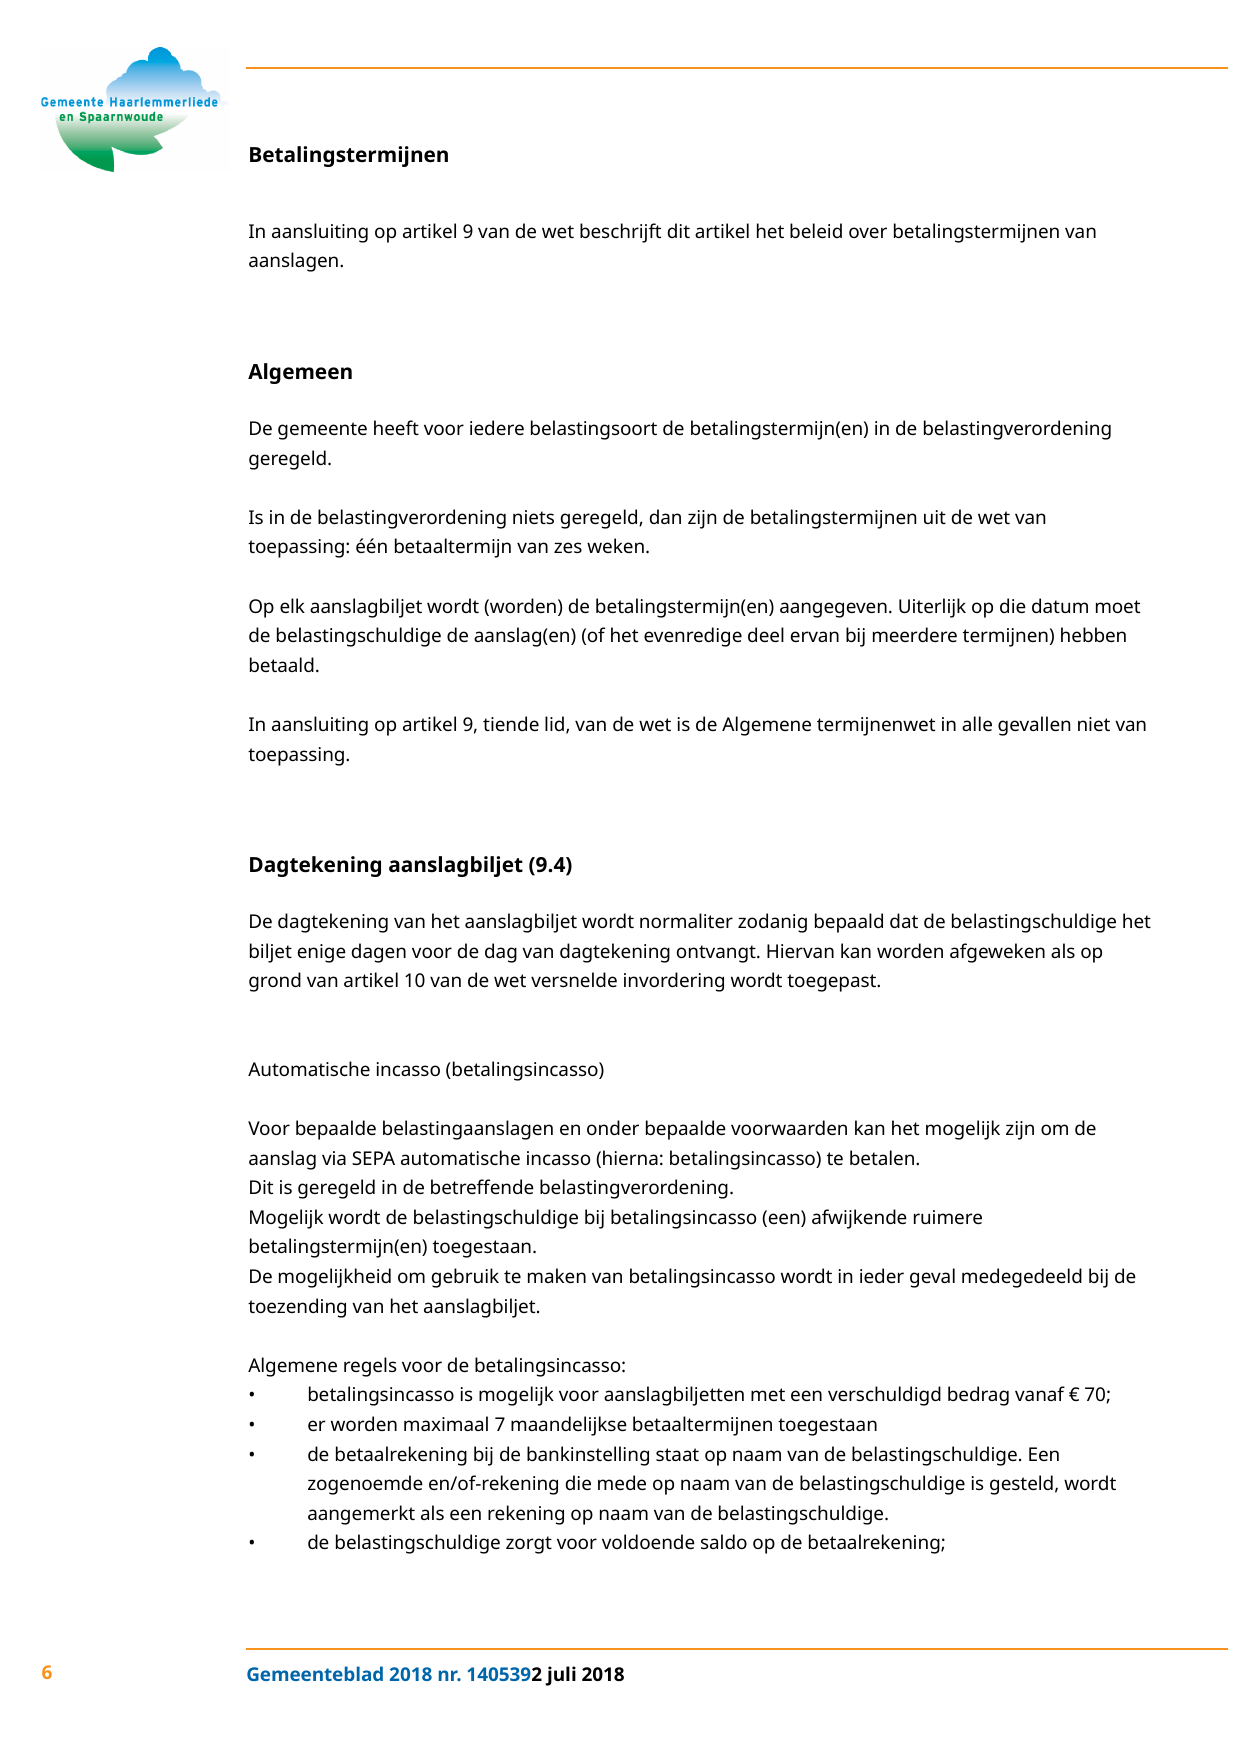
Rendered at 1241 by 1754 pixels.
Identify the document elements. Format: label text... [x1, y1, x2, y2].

text De gemeente heeft voor iedere belastingsoort de betalingstermijn(en) in de belastingverordening geregeld. [248, 415, 1152, 471]
text In aansluiting op artikel 9, tiende lid, van de wet is de Algemene termijnenwet in alle gevallen niet van toepassing. [248, 711, 1152, 766]
text Algemeen [248, 357, 1152, 386]
text Automatische incasso (betalingsincasso) [248, 1056, 1152, 1082]
text Op elk aanslagbiljet wordt (worden) de betalingstermijn(en) aangegeven. Uiterlijk op die datum moet de belastingschuldige de aanslag(en) (of het evenredige deel ervan bij meerdere termijnen) hebben betaald. [248, 593, 1152, 678]
text De mogelijkheid om gebruik te maken van betalingsincasso wordt in ieder geval medegedeeld bij de toezending van het aanslagbiljet. [248, 1263, 1152, 1319]
text Dit is geregeld in de betreffende belastingverordening. [248, 1174, 1152, 1200]
text Betalingstermijnen [248, 140, 1152, 169]
text Dagtekening aanslagbiljet (9.4) [248, 850, 1152, 879]
list de belastingschuldige zorgt voor voldoende saldo op de betaalrekening; [248, 1529, 1152, 1555]
list er worden maximaal 7 maandelijkse betaaltermijnen toegestaan [248, 1411, 1152, 1437]
text Mogelijk wordt de belastingschuldige bij betalingsincasso (een) afwijkende ruimere betalingstermijn(en) toegestaan. [248, 1204, 1152, 1259]
text In aansluiting op artikel 9 van de wet beschrijft dit artikel het beleid over betalingstermijnen van aanslagen. [248, 218, 1152, 273]
text Algemene regels voor de betalingsincasso: [248, 1352, 1152, 1378]
list betalingsincasso is mogelijk voor aanslagbiljetten met een verschuldigd bedrag vanaf € 70; [248, 1382, 1152, 1407]
text Is in de belastingverordening niets geregeld, dan zijn de betalingstermijnen uit de wet van toepassing: één betaaltermijn van zes weken. [248, 504, 1152, 559]
picture [41, 47, 231, 172]
text Voor bepaalde belastingaanslagen en onder bepaalde voorwaarden kan het mogelijk zijn om de aanslag via SEPA automatische incasso (hierna: betalingsincasso) te betalen. [248, 1115, 1152, 1171]
text De dagtekening van het aanslagbiljet wordt normaliter zodanig bepaald dat de belastingschuldige het biljet enige dagen voor de dag van dagtekening ontvangt. Hiervan kan worden afgeweken als op grond van artikel 10 van de wet versnelde invordering wordt toegepast. [248, 908, 1152, 993]
list de betaalrekening bij de bankinstelling staat op naam van de belastingschuldige. Een zogenoemde en/of-rekening die mede op naam van de belastingschuldige is gesteld, wordt aangemerkt als een rekening op naam van de belastingschuldige. [248, 1441, 1152, 1526]
